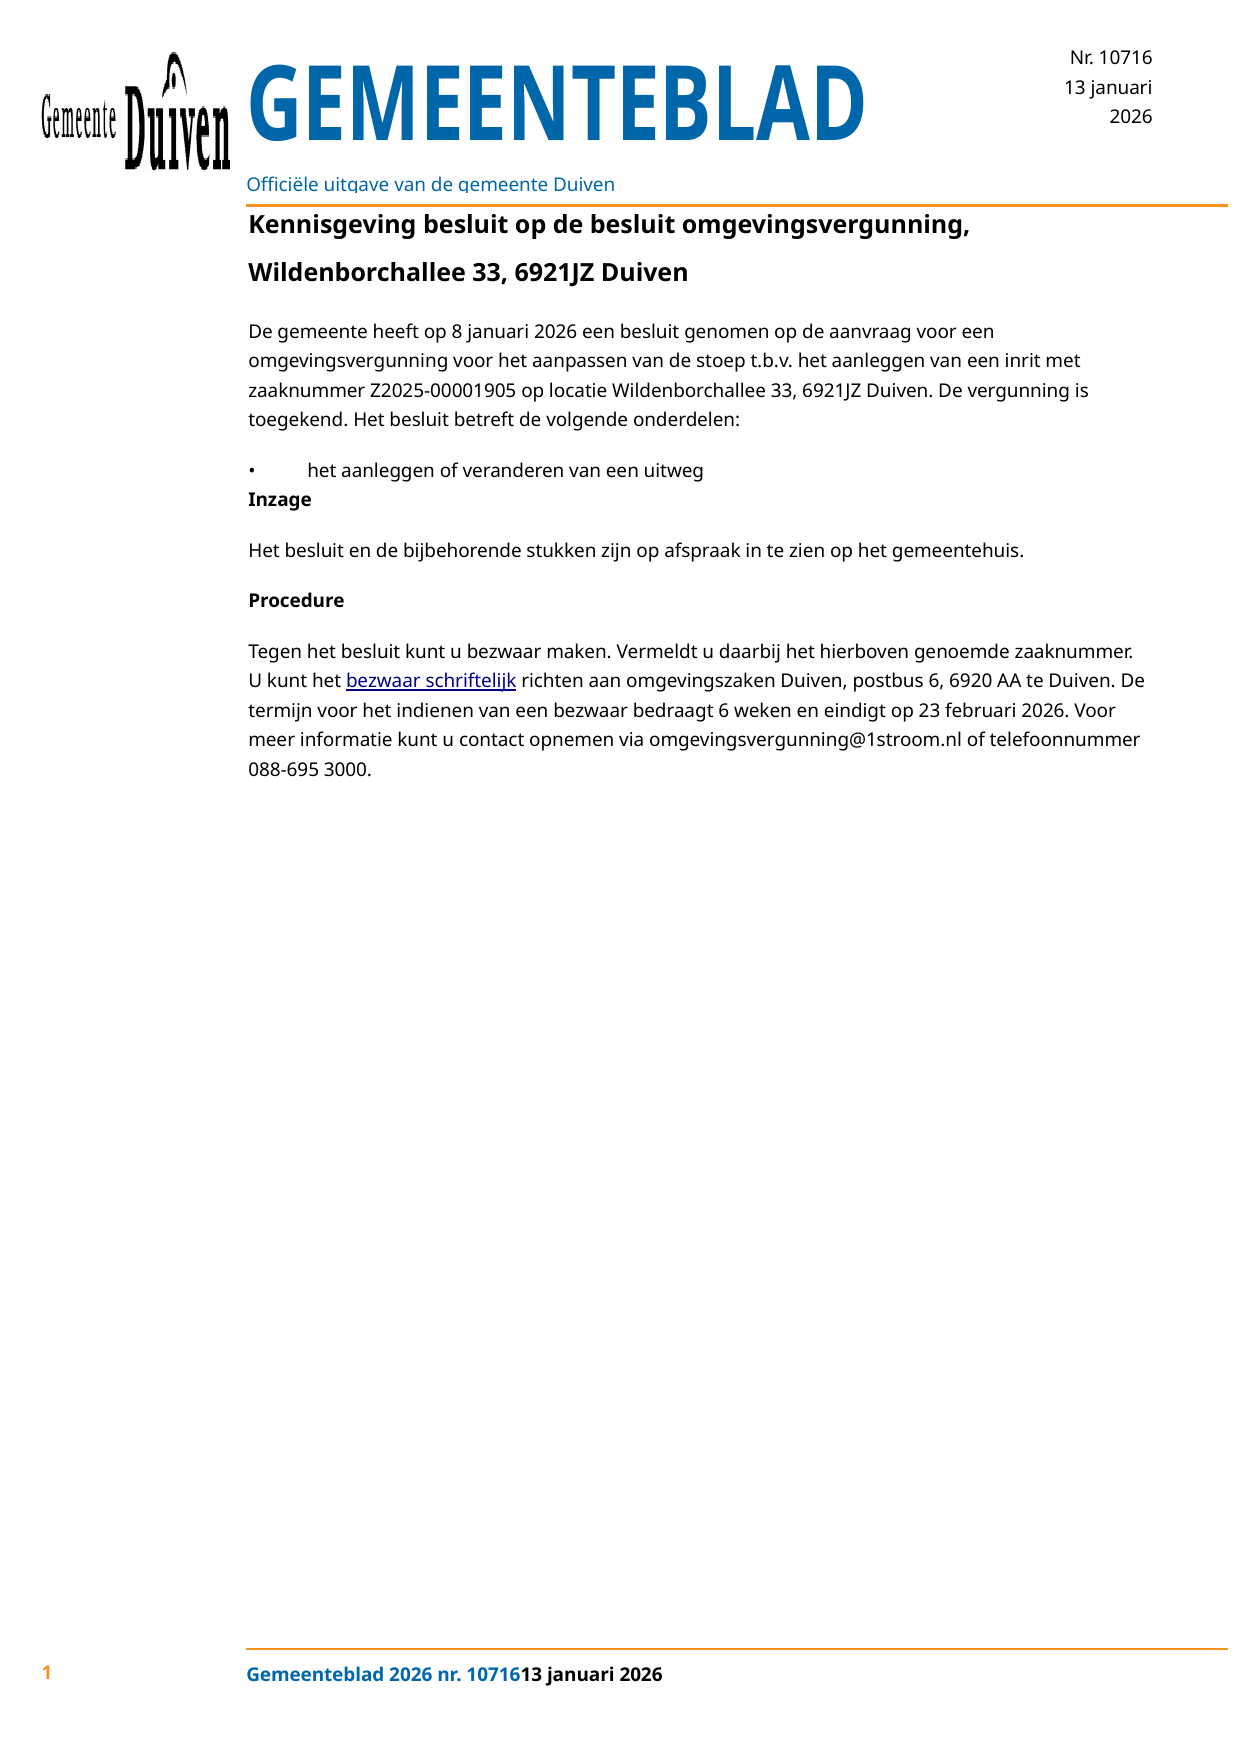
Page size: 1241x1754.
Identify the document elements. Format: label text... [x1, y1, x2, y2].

text Tegen het besluit kunt u bezwaar maken. Vermeldt u daarbij het hierboven genoemde zaaknummer. U kunt het bezwaar schriftelijk richten aan omgevingszaken Duiven, postbus 6, 6920 AA te Duiven. De termijn voor het indienen van een bezwaar bedraagt 6 weken en eindigt op 23 februari 2026. Voor meer informatie kunt u contact opnemen via omgevingsvergunning@1stroom.nl of telefoonnummer 088-695 3000. [248, 638, 1152, 782]
text Het besluit en de bijbehorende stukken zijn op afspraak in te zien op het gemeentehuis. [248, 537, 1152, 563]
text Procedure [248, 587, 1152, 613]
text Kennisgeving besluit op de besluit omgevingsvergunning, Wildenborchallee 33, 6921JZ Duiven [248, 207, 1152, 288]
list het aanleggen of veranderen van een uitweg [248, 457, 1152, 483]
picture [41, 47, 231, 172]
text Inzage [248, 487, 1152, 512]
text De gemeente heeft op 8 januari 2026 een besluit genomen op de aanvraag voor een omgevingsvergunning voor het aanpassen van de stoep t.b.v. het aanleggen van een inrit met zaaknummer Z2025-00001905 op locatie Wildenborchallee 33, 6921JZ Duiven. De vergunning is toegekend. Het besluit betreft de volgende onderdelen: [248, 318, 1152, 432]
